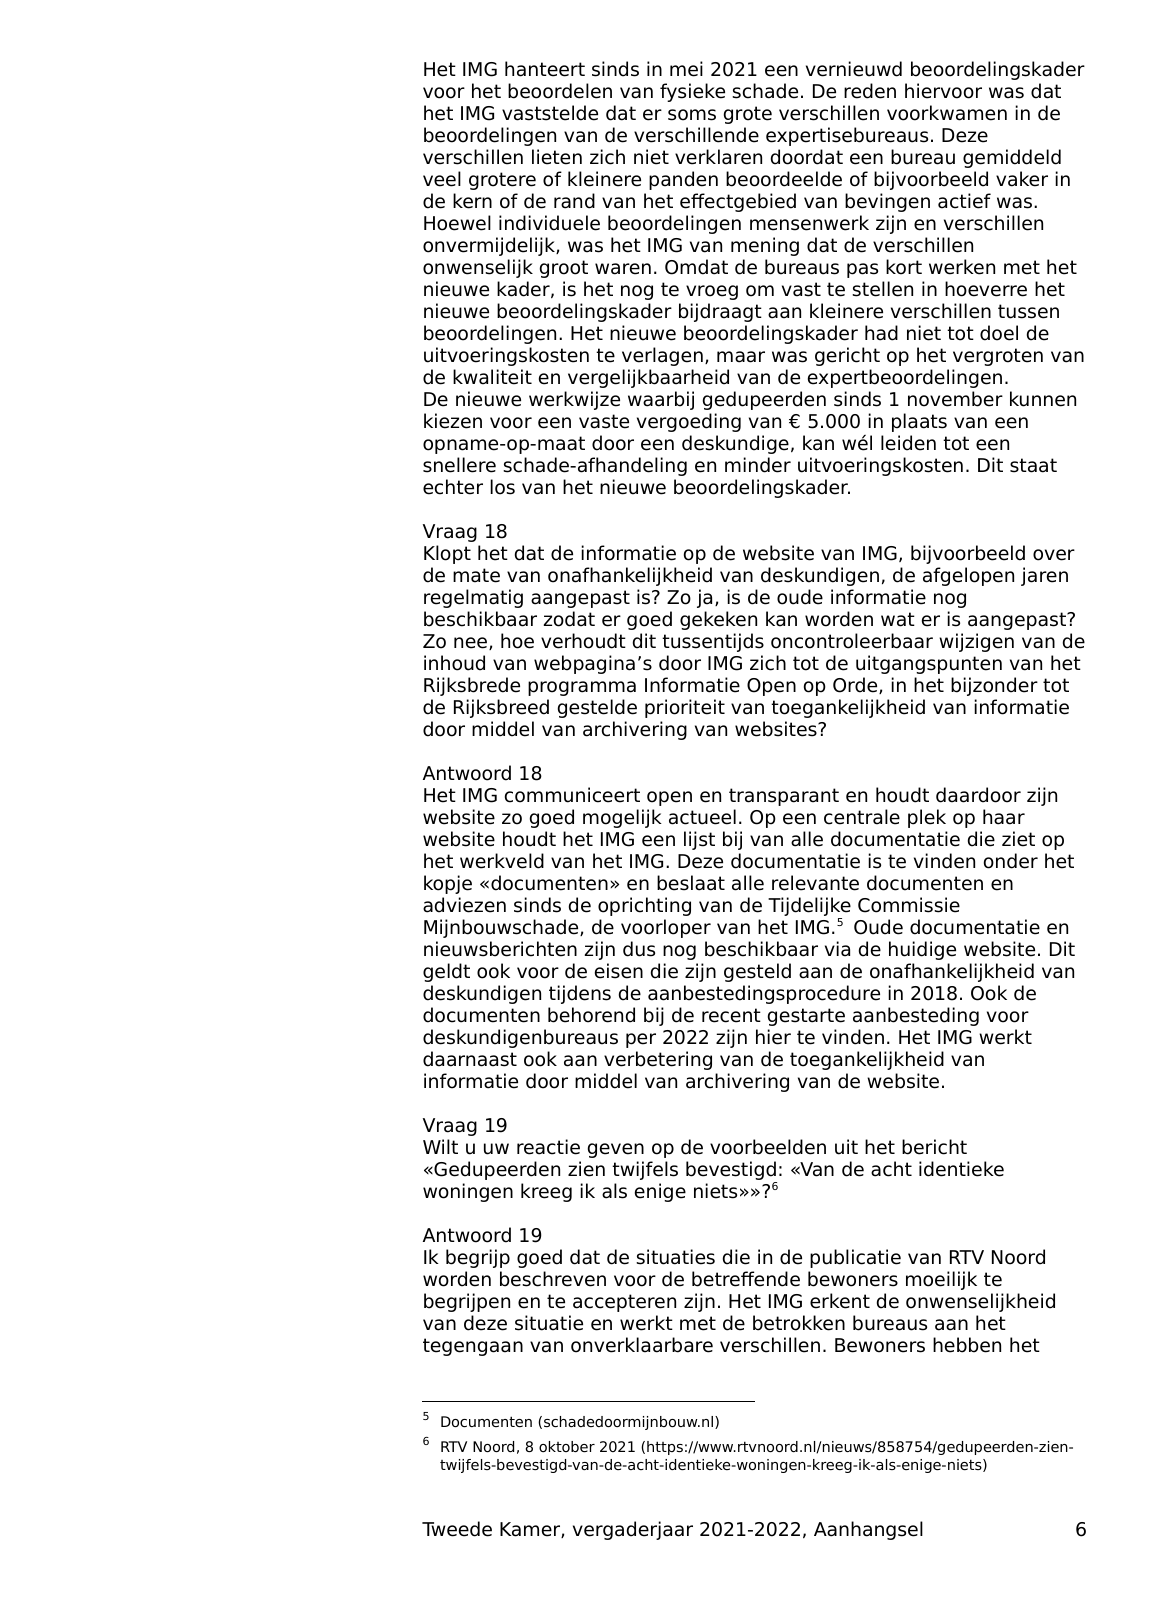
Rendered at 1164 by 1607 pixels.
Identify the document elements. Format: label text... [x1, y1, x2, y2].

text Documenten (schadedoormijnbouw.nl) [422, 1410, 1087, 1432]
text Het IMG hanteert sinds in mei 2021 een vernieuwd beoordelingskader voor het beoordelen van fysieke schade. De reden hiervoor was dat het IMG vaststelde dat er soms grote verschillen voorkwamen in de beoordelingen van de verschillende expertisebureaus. Deze verschillen lieten zich niet verklaren doordat een bureau gemiddeld veel grotere of kleinere panden beoordeelde of bijvoorbeeld vaker in de kern of de rand van het effectgebied van bevingen actief was. Hoewel individuele beoordelingen mensenwerk zijn en verschillen onvermijdelijk, was het IMG van mening dat de verschillen onwenselijk groot waren. Omdat de bureaus pas kort werken met het nieuwe kader, is het nog te vroeg om vast te stellen in hoeverre het nieuwe beoordelingskader bijdraagt aan kleinere verschillen tussen beoordelingen. Het nieuwe beoordelingskader had niet tot doel de uitvoeringskosten te verlagen, maar was gericht op het vergroten van de kwaliteit en vergelijkbaarheid van de expertbeoordelingen. [422, 59, 1087, 389]
text Ik begrijp goed dat de situaties die in de publicatie van RTV Noord worden beschreven voor de betreffende bewoners moeilijk te begrijpen en te accepteren zijn. Het IMG erkent de onwenselijkheid van deze situatie en werkt met de betrokken bureaus aan het tegengaan van onverklaarbare verschillen. Bewoners hebben het [422, 1247, 1087, 1357]
text Vraag 18 [422, 521, 1087, 543]
text Vraag 19 [422, 1115, 1087, 1137]
text Wilt u uw reactie geven op de voorbeelden uit het bericht «Gedupeerden zien twijfels bevestigd: «Van de acht identieke woningen kreeg ik als enige niets»»? [422, 1137, 1087, 1203]
text De nieuwe werkwijze waarbij gedupeerden sinds 1 november kunnen kiezen voor een vaste vergoeding van € 5.000 in plaats van een opname-op-maat door een deskundige, kan wél leiden tot een snellere schade-afhandeling en minder uitvoeringskosten. Dit staat echter los van het nieuwe beoordelingskader. [422, 389, 1087, 499]
text RTV Noord, 8 oktober 2021 (https://www.rtvnoord.nl/nieuws/858754/gedupeerden-zien-twijfels-bevestigd-van-de-acht-identieke-woningen-kreeg-ik-als-enige-niets) [422, 1435, 1087, 1474]
text Het IMG communiceert open en transparant en houdt daardoor zijn website zo goed mogelijk actueel. Op een centrale plek op haar website houdt het IMG een lijst bij van alle documentatie die ziet op het werkveld van het IMG. Deze documentatie is te vinden onder het kopje «documenten» en beslaat alle relevante documenten en adviezen sinds de oprichting van de Tijdelijke Commissie Mijnbouwschade, de voorloper van het IMG. Oude documentatie en nieuwsberichten zijn dus nog beschikbaar via de huidige website. Dit geldt ook voor de eisen die zijn gesteld aan de onafhankelijkheid van deskundigen tijdens de aanbestedingsprocedure in 2018. Ook de documenten behorend bij de recent gestarte aanbesteding voor deskundigenbureaus per 2022 zijn hier te vinden. Het IMG werkt daarnaast ook aan verbetering van de toegankelijkheid van informatie door middel van archivering van de website. [422, 785, 1087, 1092]
text Antwoord 19 [422, 1225, 1087, 1247]
text Klopt het dat de informatie op de website van IMG, bijvoorbeeld over de mate van onafhankelijkheid van deskundigen, de afgelopen jaren regelmatig aangepast is? Zo ja, is de oude informatie nog beschikbaar zodat er goed gekeken kan worden wat er is aangepast? Zo nee, hoe verhoudt dit tussentijds oncontroleerbaar wijzigen van de inhoud van webpagina’s door IMG zich tot de uitgangspunten van het Rijksbrede programma Informatie Open op Orde, in het bijzonder tot de Rijksbreed gestelde prioriteit van toegankelijkheid van informatie door middel van archivering van websites? [422, 543, 1087, 741]
text Antwoord 18 [422, 763, 1087, 785]
